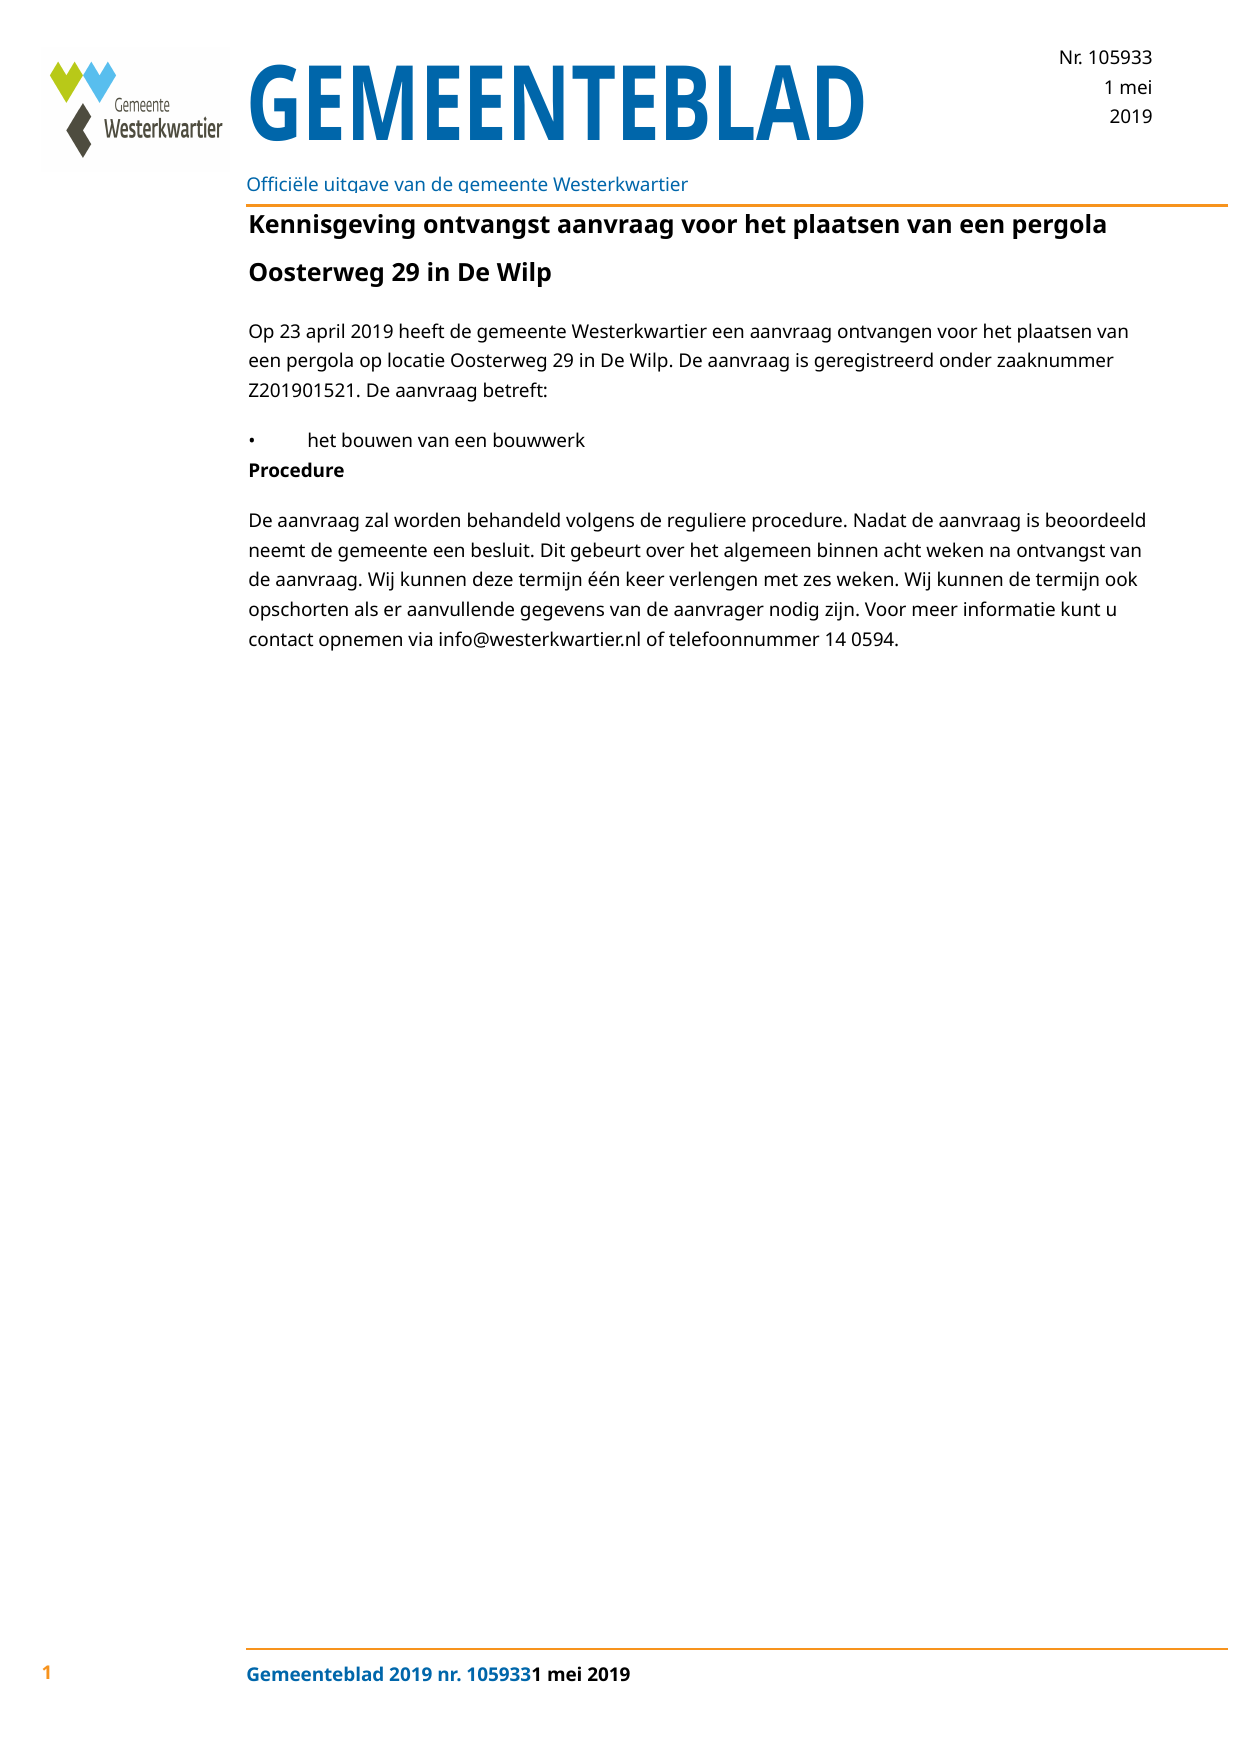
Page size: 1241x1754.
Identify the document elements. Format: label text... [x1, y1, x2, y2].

list het bouwen van een bouwwerk [248, 427, 1152, 453]
text Procedure [248, 457, 1152, 483]
text Kennisgeving ontvangst aanvraag voor het plaatsen van een pergola Oosterweg 29 in De Wilp [248, 207, 1152, 288]
text Op 23 april 2019 heeft de gemeente Westerkwartier een aanvraag ontvangen voor het plaatsen van een pergola op locatie Oosterweg 29 in De Wilp. De aanvraag is geregistreerd onder zaaknummer Z201901521. De aanvraag betreft: [248, 318, 1152, 403]
picture [41, 47, 231, 172]
text De aanvraag zal worden behandeld volgens de reguliere procedure. Nadat de aanvraag is beoordeeld neemt de gemeente een besluit. Dit gebeurt over het algemeen binnen acht weken na ontvangst van de aanvraag. Wij kunnen deze termijn één keer verlengen met zes weken. Wij kunnen de termijn ook opschorten als er aanvullende gegevens van de aanvrager nodig zijn. Voor meer informatie kunt u contact opnemen via info@westerkwartier.nl of telefoonnummer 14 0594. [248, 507, 1152, 652]
